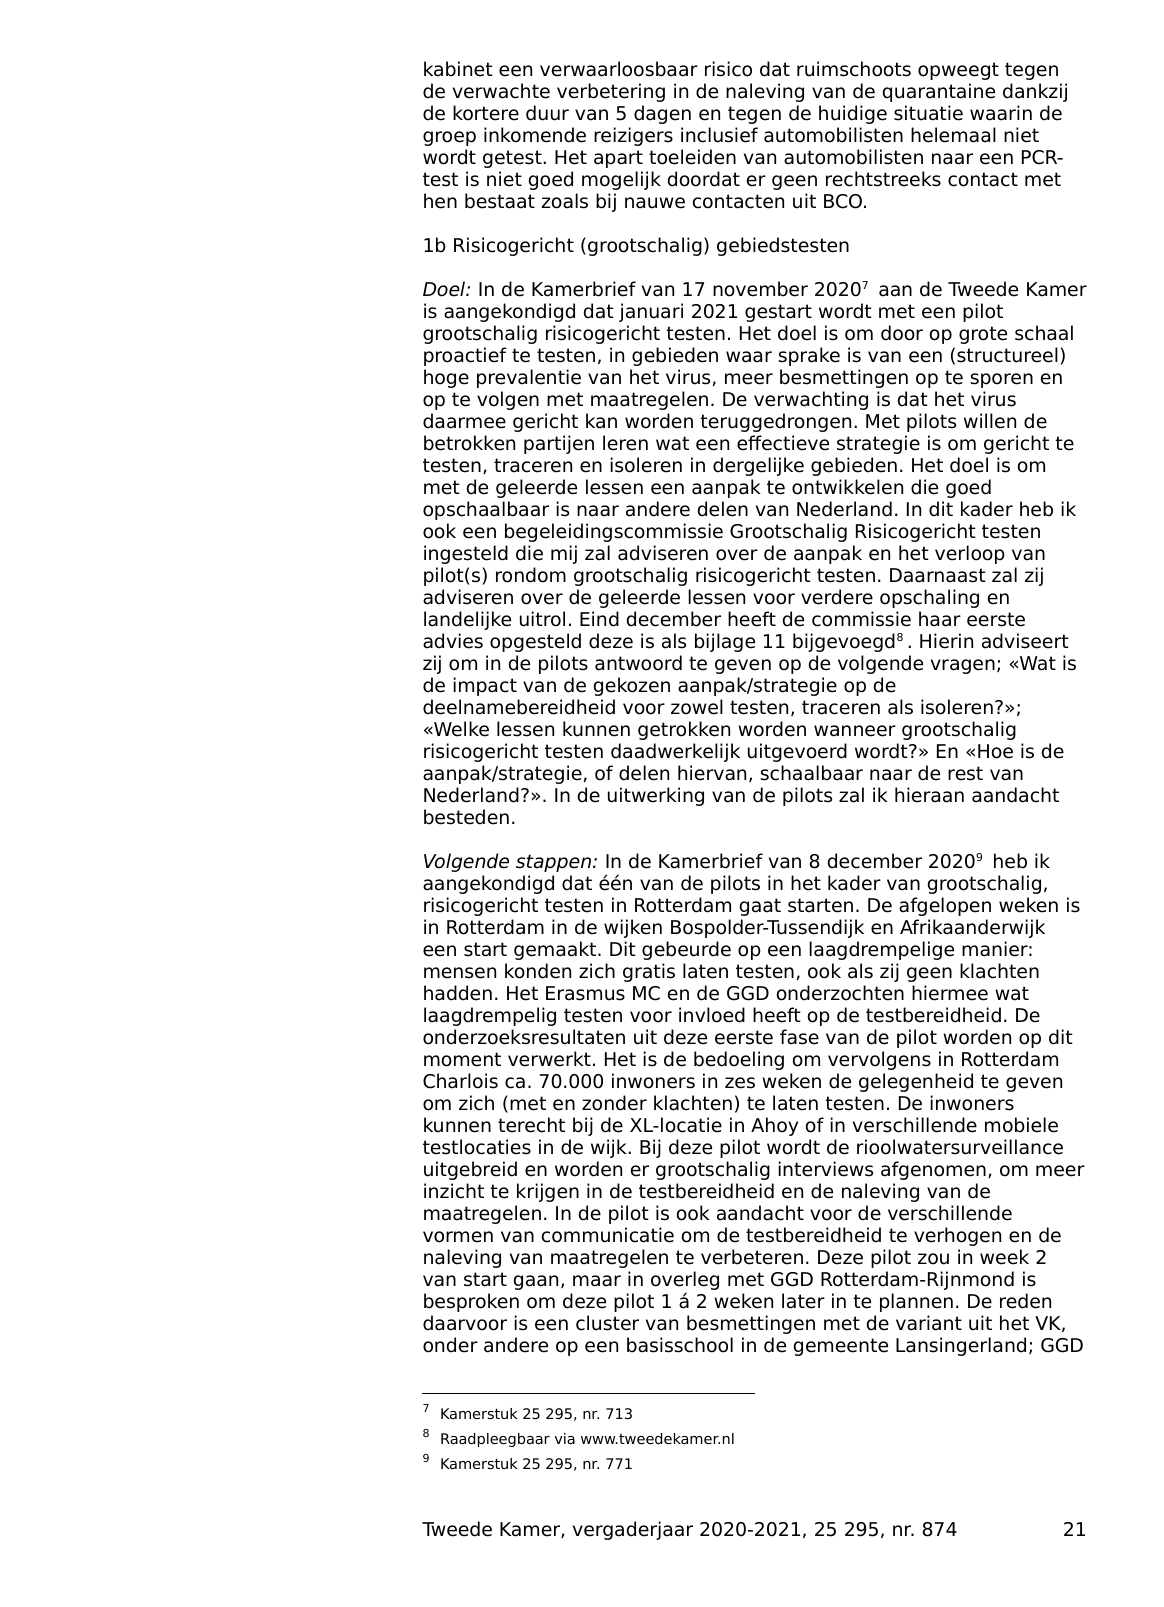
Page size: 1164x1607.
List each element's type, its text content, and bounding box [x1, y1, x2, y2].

text Volgende stappen: In de Kamerbrief van 8 december 2020 heb ik aangekondigd dat één van de pilots in het kader van grootschalig, risicogericht testen in Rotterdam gaat starten. De afgelopen weken is in Rotterdam in de wijken Bospolder-Tussendijk en Afrikaanderwijk een start gemaakt. Dit gebeurde op een laagdrempelige manier: mensen konden zich gratis laten testen, ook als zij geen klachten hadden. Het Erasmus MC en de GGD onderzochten hiermee wat laagdrempelig testen voor invloed heeft op de testbereidheid. De onderzoeksresultaten uit deze eerste fase van de pilot worden op dit moment verwerkt. Het is de bedoeling om vervolgens in Rotterdam Charlois ca. 70.000 inwoners in zes weken de gelegenheid te geven om zich (met en zonder klachten) te laten testen. De inwoners kunnen terecht bij de XL-locatie in Ahoy of in verschillende mobiele testlocaties in de wijk. Bij deze pilot wordt de rioolwatersurveillance uitgebreid en worden er grootschalig interviews afgenomen, om meer inzicht te krijgen in de testbereidheid en de naleving van de maatregelen. In de pilot is ook aandacht voor de verschillende vormen van communicatie om de testbereidheid te verhogen en de naleving van maatregelen te verbeteren. Deze pilot zou in week 2 van start gaan, maar in overleg met GGD Rotterdam-Rijnmond is besproken om deze pilot 1 á 2 weken later in te plannen. De reden daarvoor is een cluster van besmettingen met de variant uit het VK, onder andere op een basisschool in de gemeente Lansingerland; GGD [422, 851, 1087, 1356]
text Kamerstuk 25 295, nr. 771 [422, 1452, 1087, 1474]
text kabinet een verwaarloosbaar risico dat ruimschoots opweegt tegen de verwachte verbetering in de naleving van de quarantaine dankzij de kortere duur van 5 dagen en tegen de huidige situatie waarin de groep inkomende reizigers inclusief automobilisten helemaal niet wordt getest. Het apart toeleiden van automobilisten naar een PCR-test is niet goed mogelijk doordat er geen rechtstreeks contact met hen bestaat zoals bij nauwe contacten uit BCO. [422, 59, 1087, 213]
subtitle 1b Risicogericht (grootschalig) gebiedstesten [422, 235, 1087, 257]
text Kamerstuk 25 295, nr. 713 [422, 1402, 1087, 1424]
text Raadpleegbaar via www.tweedekamer.nl [422, 1427, 1087, 1449]
text Doel: In de Kamerbrief van 17 november 2020 aan de Tweede Kamer is aangekondigd dat januari 2021 gestart wordt met een pilot grootschalig risicogericht testen. Het doel is om door op grote schaal proactief te testen, in gebieden waar sprake is van een (structureel) hoge prevalentie van het virus, meer besmettingen op te sporen en op te volgen met maatregelen. De verwachting is dat het virus daarmee gericht kan worden teruggedrongen. Met pilots willen de betrokken partijen leren wat een effectieve strategie is om gericht te testen, traceren en isoleren in dergelijke gebieden. Het doel is om met de geleerde lessen een aanpak te ontwikkelen die goed opschaalbaar is naar andere delen van Nederland. In dit kader heb ik ook een begeleidingscommissie Grootschalig Risicogericht testen ingesteld die mij zal adviseren over de aanpak en het verloop van pilot(s) rondom grootschalig risicogericht testen. Daarnaast zal zij adviseren over de geleerde lessen voor verdere opschaling en landelijke uitrol. Eind december heeft de commissie haar eerste advies opgesteld deze is als bijlage 11 bijgevoegd. Hierin adviseert zij om in de pilots antwoord te geven op de volgende vragen; «Wat is de impact van de gekozen aanpak/strategie op de deelnamebereidheid voor zowel testen, traceren als isoleren?»; «Welke lessen kunnen getrokken worden wanneer grootschalig risicogericht testen daadwerkelijk uitgevoerd wordt?» En «Hoe is de aanpak/strategie, of delen hiervan, schaalbaar naar de rest van Nederland?». In de uitwerking van de pilots zal ik hieraan aandacht besteden. [422, 279, 1087, 829]
